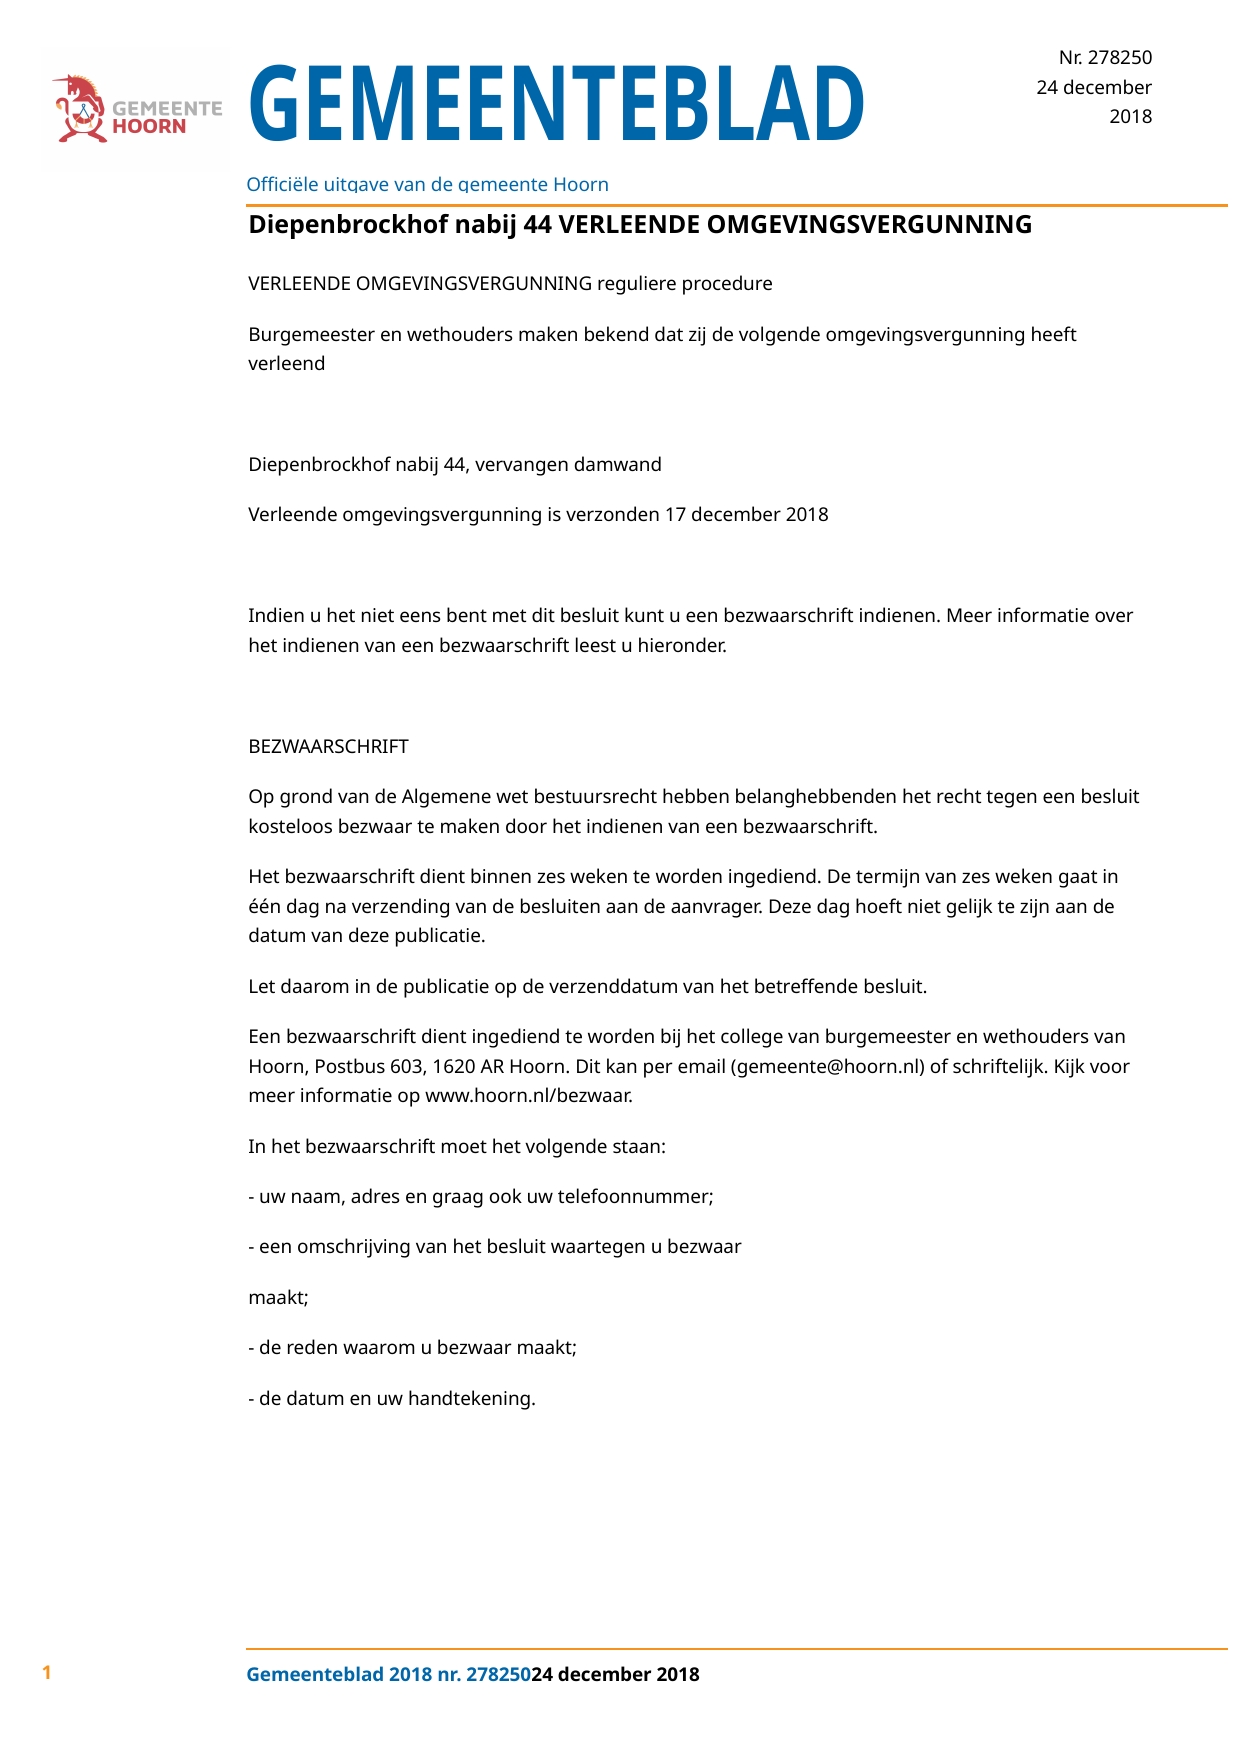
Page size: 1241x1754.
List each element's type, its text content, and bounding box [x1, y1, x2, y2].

text Burgemeester en wethouders maken bekend dat zij de volgende omgevingsvergunning heeft verleend [248, 321, 1152, 376]
text In het bezwaarschrift moet het volgende staan: [248, 1133, 1152, 1158]
text Let daarom in de publicatie op de verzenddatum van het betreffende besluit. [248, 973, 1152, 998]
text Een bezwaarschrift dient ingediend te worden bij het college van burgemeester en wethouders van Hoorn, Postbus 603, 1620 AR Hoorn. Dit kan per email (gemeente@hoorn.nl) of schriftelijk. Kijk voor meer informatie op www.hoorn.nl/bezwaar. [248, 1023, 1152, 1108]
text Op grond van de Algemene wet bestuursrecht hebben belanghebbenden het recht tegen een besluit kosteloos bezwaar te maken door het indienen van een bezwaarschrift. [248, 783, 1152, 838]
text Indien u het niet eens bent met dit besluit kunt u een bezwaarschrift indienen. Meer informatie over het indienen van een bezwaarschrift leest u hieronder. [248, 602, 1152, 658]
text - de datum en uw handtekening. [248, 1385, 1152, 1411]
text Diepenbrockhof nabij 44, vervangen damwand [248, 451, 1152, 477]
text Verleende omgevingsvergunning is verzonden 17 december 2018 [248, 502, 1152, 527]
text VERLEENDE OMGEVINGSVERGUNNING reguliere procedure [248, 270, 1152, 296]
text Het bezwaarschrift dient binnen zes weken te worden ingediend. De termijn van zes weken gaat in één dag na verzending van de besluiten aan de aanvrager. Deze dag hoeft niet gelijk te zijn aan de datum van deze publicatie. [248, 863, 1152, 948]
text maakt; [248, 1284, 1152, 1310]
text Diepenbrockhof nabij 44 VERLEENDE OMGEVINGSVERGUNNING [248, 207, 1152, 241]
text BEZWAARSCHRIFT [248, 733, 1152, 758]
text - een omschrijving van het besluit waartegen u bezwaar [248, 1234, 1152, 1259]
text - uw naam, adres en graag ook uw telefoonnummer; [248, 1183, 1152, 1209]
text - de reden waarom u bezwaar maakt; [248, 1334, 1152, 1360]
picture [41, 47, 231, 172]
